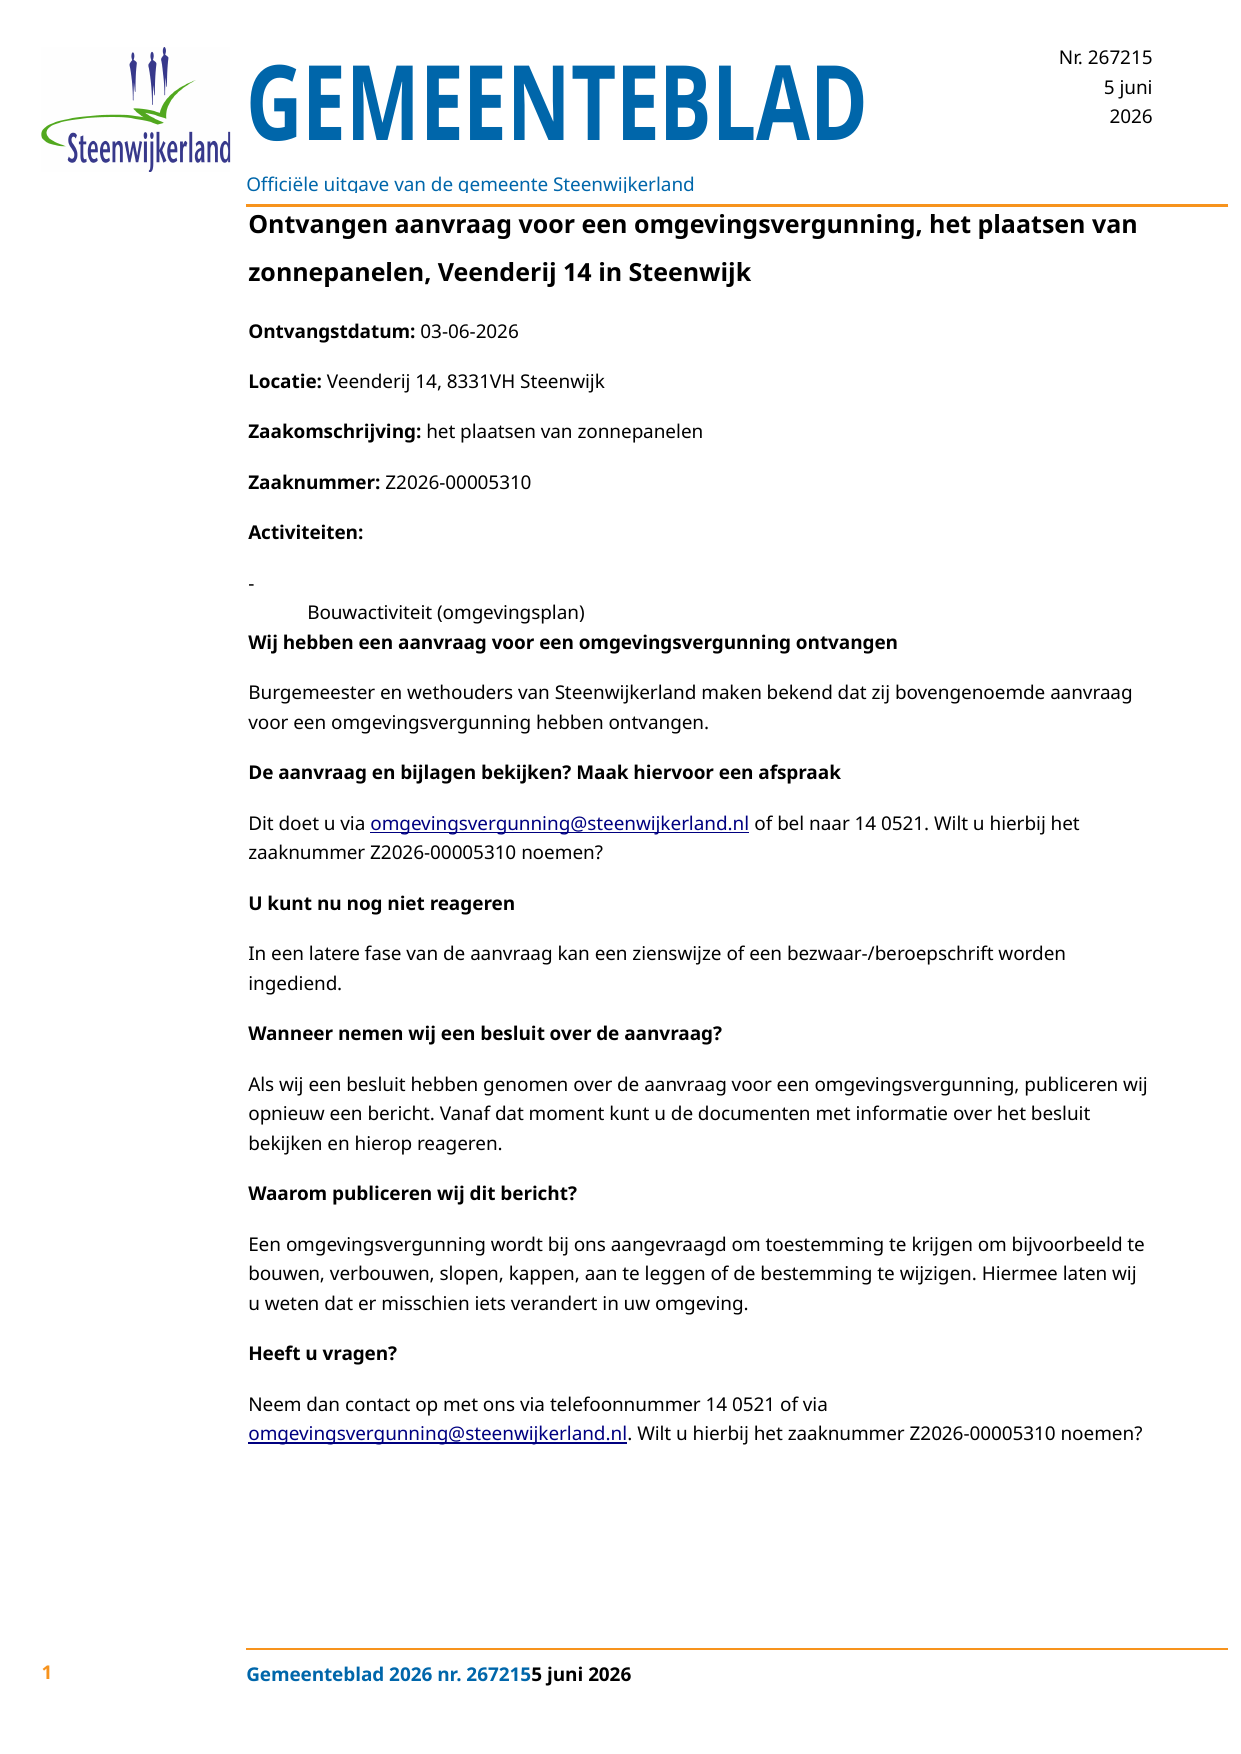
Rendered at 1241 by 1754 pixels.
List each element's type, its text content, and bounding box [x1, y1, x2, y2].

text Heeft u vragen? [248, 1340, 1152, 1366]
text Zaakomschrijving: het plaatsen van zonnepanelen [248, 419, 1152, 444]
text Een omgevingsvergunning wordt bij ons aangevraagd om toestemming te krijgen om bijvoorbeeld te bouwen, verbouwen, slopen, kappen, aan te leggen of de bestemming te wijzigen. Hiermee laten wij u weten dat er misschien iets verandert in uw omgeving. [248, 1231, 1152, 1316]
text Activiteiten: [248, 519, 1152, 545]
text Wij hebben een aanvraag voor een omgevingsvergunning ontvangen [248, 629, 1152, 655]
text Dit doet u via omgevingsvergunning@steenwijkerland.nl of bel naar 14 0521. Wilt u hierbij het zaaknummer Z2026-00005310 noemen? [248, 810, 1152, 865]
text Burgemeester en wethouders van Steenwijkerland maken bekend dat zij bovengenoemde aanvraag voor een omgevingsvergunning hebben ontvangen. [248, 679, 1152, 735]
text Wanneer nemen wij een besluit over de aanvraag? [248, 1020, 1152, 1046]
text U kunt nu nog niet reageren [248, 890, 1152, 916]
text Waarom publiceren wij dit bericht? [248, 1180, 1152, 1206]
list Bouwactiviteit (omgevingsplan) [248, 599, 1152, 625]
picture [41, 47, 231, 172]
text Ontvangen aanvraag voor een omgevingsvergunning, het plaatsen van zonnepanelen, Veenderij 14 in Steenwijk [248, 207, 1152, 288]
text Zaaknummer: Z2026-00005310 [248, 469, 1152, 495]
text In een latere fase van de aanvraag kan een zienswijze of een bezwaar-/beroepschrift worden ingediend. [248, 940, 1152, 996]
text Als wij een besluit hebben genomen over de aanvraag voor een omgevingsvergunning, publiceren wij opnieuw een bericht. Vanaf dat moment kunt u de documenten met informatie over het besluit bekijken en hierop reageren. [248, 1071, 1152, 1156]
text Neem dan contact op met ons via telefoonnummer 14 0521 of via omgevingsvergunning@steenwijkerland.nl. Wilt u hierbij het zaaknummer Z2026-00005310 noemen? [248, 1391, 1152, 1446]
text Locatie: Veenderij 14, 8331VH Steenwijk [248, 368, 1152, 394]
text De aanvraag en bijlagen bekijken? Maak hiervoor een afspraak [248, 759, 1152, 785]
text Ontvangstdatum: 03-06-2026 [248, 318, 1152, 344]
